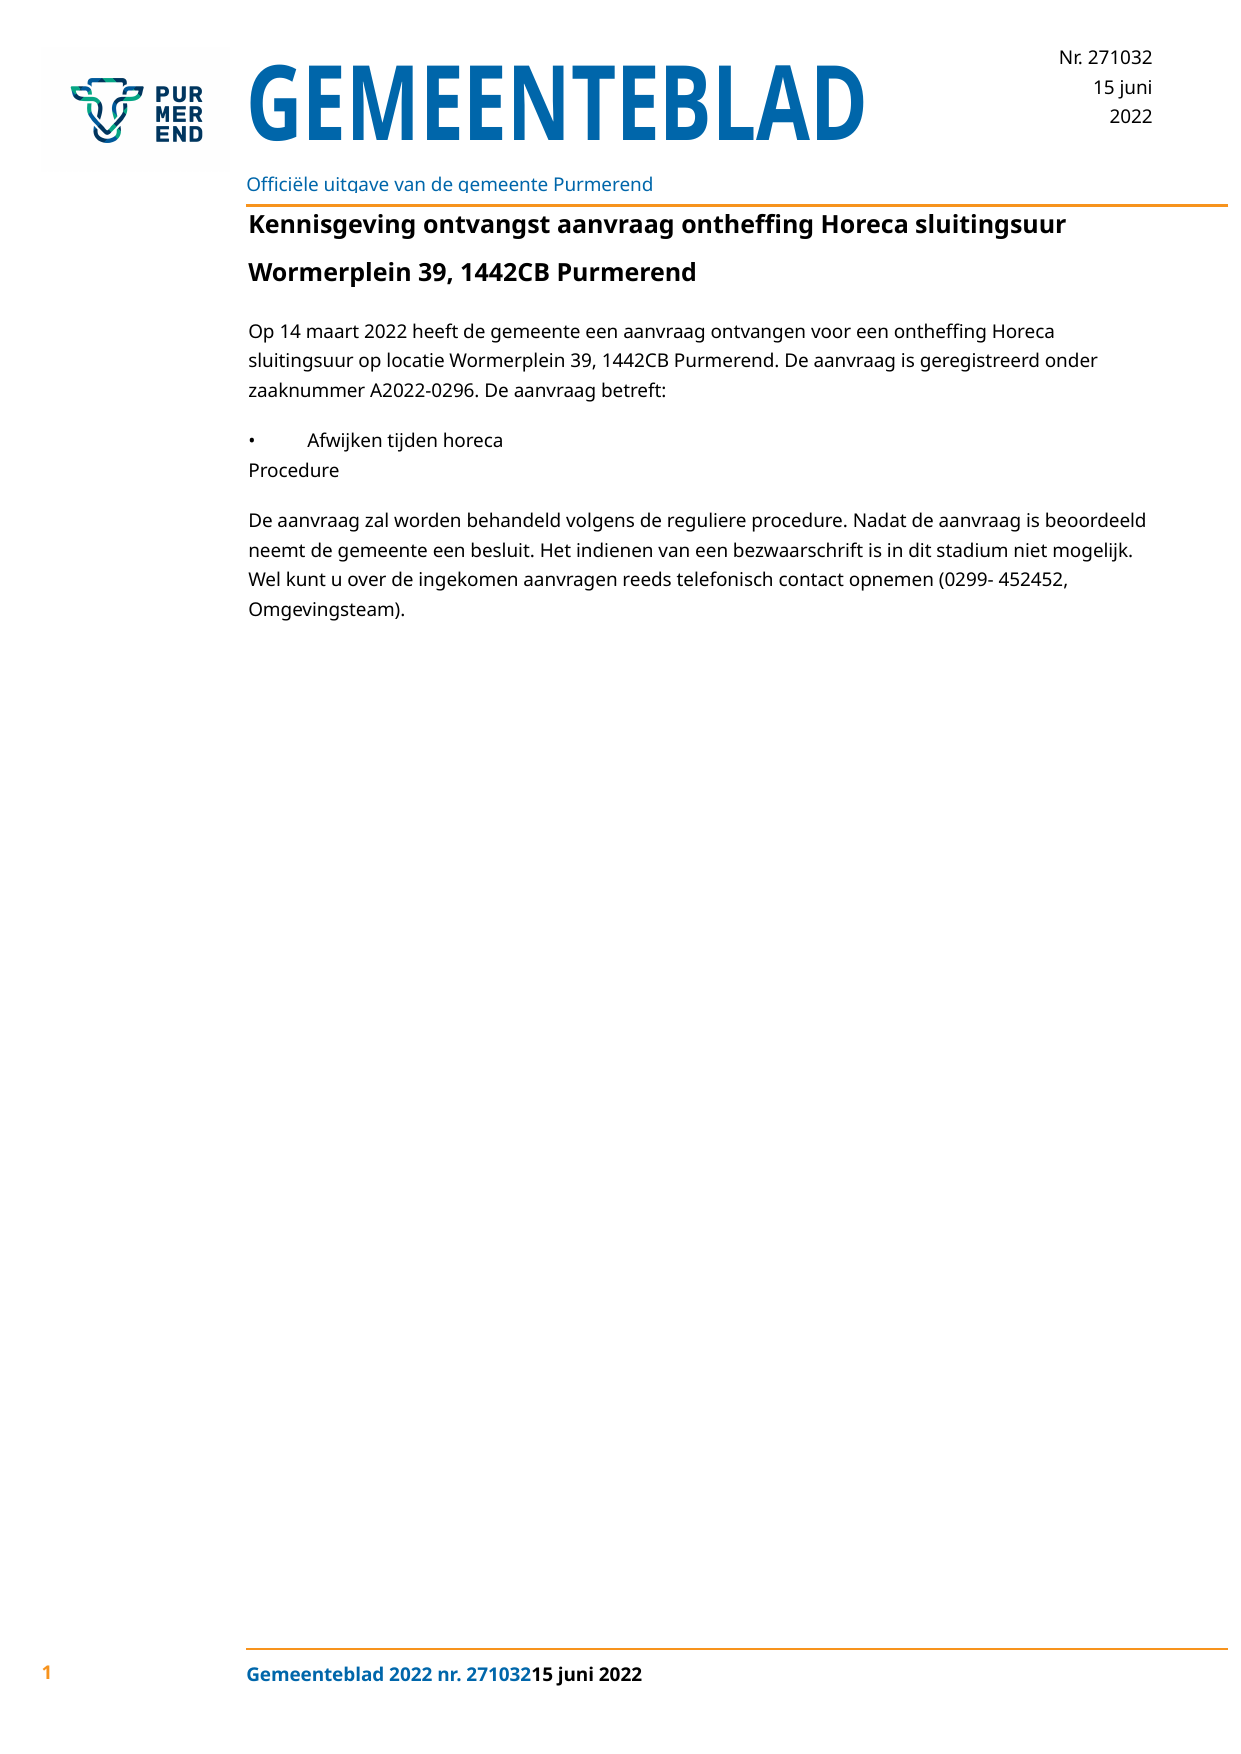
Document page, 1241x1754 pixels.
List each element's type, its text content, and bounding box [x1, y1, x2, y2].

text De aanvraag zal worden behandeld volgens de reguliere procedure. Nadat de aanvraag is beoordeeld neemt de gemeente een besluit. Het indienen van een bezwaarschrift is in dit stadium niet mogelijk. Wel kunt u over de ingekomen aanvragen reeds telefonisch contact opnemen (0299- 452452, Omgevingsteam). [248, 507, 1152, 622]
picture [41, 47, 231, 172]
list Afwijken tijden horeca [248, 427, 1152, 453]
text Op 14 maart 2022 heeft de gemeente een aanvraag ontvangen voor een ontheffing Horeca sluitingsuur op locatie Wormerplein 39, 1442CB Purmerend. De aanvraag is geregistreerd onder zaaknummer A2022-0296. De aanvraag betreft: [248, 318, 1152, 403]
text Kennisgeving ontvangst aanvraag ontheffing Horeca sluitingsuur Wormerplein 39, 1442CB Purmerend [248, 207, 1152, 288]
text Procedure [248, 457, 1152, 483]
